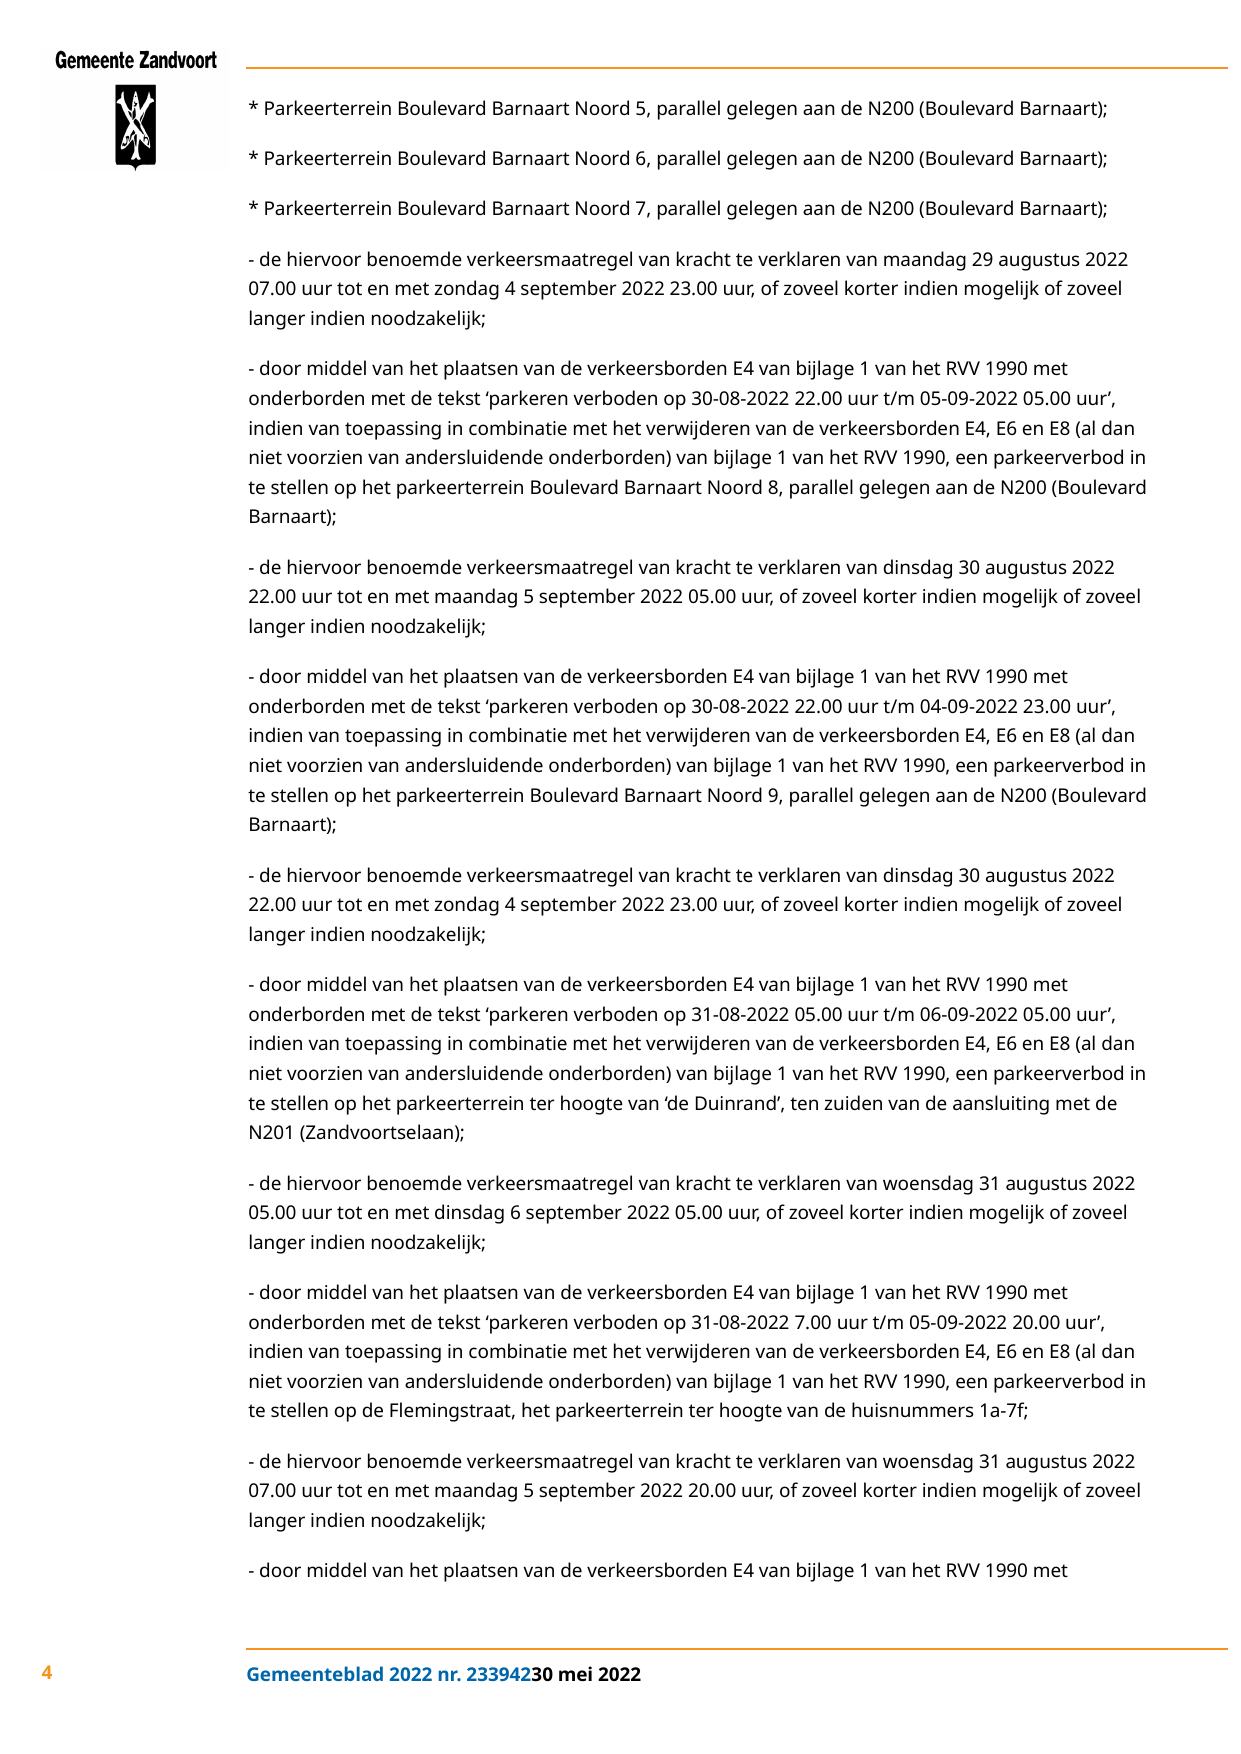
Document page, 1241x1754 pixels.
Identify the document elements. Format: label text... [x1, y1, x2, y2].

picture [41, 47, 231, 172]
text - de hiervoor benoemde verkeersmaatregel van kracht te verklaren van maandag 29 augustus 2022 07.00 uur tot en met zondag 4 september 2022 23.00 uur, of zoveel korter indien mogelijk of zoveel langer indien noodzakelijk; [248, 246, 1152, 331]
text - door middel van het plaatsen van de verkeersborden E4 van bijlage 1 van het RVV 1990 met onderborden met de tekst ‘parkeren verboden op 31-08-2022 7.00 uur t/m 05-09-2022 20.00 uur’, indien van toepassing in combinatie met het verwijderen van de verkeersborden E4, E6 en E8 (al dan niet voorzien van andersluidende onderborden) van bijlage 1 van het RVV 1990, een parkeerverbod in te stellen op de Flemingstraat, het parkeerterrein ter hoogte van de huisnummers 1a-7f; [248, 1279, 1152, 1423]
text - de hiervoor benoemde verkeersmaatregel van kracht te verklaren van woensdag 31 augustus 2022 07.00 uur tot en met maandag 5 september 2022 20.00 uur, of zoveel korter indien mogelijk of zoveel langer indien noodzakelijk; [248, 1448, 1152, 1533]
text - door middel van het plaatsen van de verkeersborden E4 van bijlage 1 van het RVV 1990 met onderborden met de tekst ‘parkeren verboden op 30-08-2022 22.00 uur t/m 05-09-2022 05.00 uur’, indien van toepassing in combinatie met het verwijderen van de verkeersborden E4, E6 en E8 (al dan niet voorzien van andersluidende onderborden) van bijlage 1 van het RVV 1990, een parkeerverbod in te stellen op het parkeerterrein Boulevard Barnaart Noord 8, parallel gelegen aan de N200 (Boulevard Barnaart); [248, 356, 1152, 529]
text - door middel van het plaatsen van de verkeersborden E4 van bijlage 1 van het RVV 1990 met [248, 1558, 1152, 1583]
text * Parkeerterrein Boulevard Barnaart Noord 6, parallel gelegen aan de N200 (Boulevard Barnaart); [248, 145, 1152, 171]
text * Parkeerterrein Boulevard Barnaart Noord 5, parallel gelegen aan de N200 (Boulevard Barnaart); [248, 95, 1152, 121]
text * Parkeerterrein Boulevard Barnaart Noord 7, parallel gelegen aan de N200 (Boulevard Barnaart); [248, 196, 1152, 221]
text - de hiervoor benoemde verkeersmaatregel van kracht te verklaren van dinsdag 30 augustus 2022 22.00 uur tot en met maandag 5 september 2022 05.00 uur, of zoveel korter indien mogelijk of zoveel langer indien noodzakelijk; [248, 554, 1152, 639]
text - de hiervoor benoemde verkeersmaatregel van kracht te verklaren van woensdag 31 augustus 2022 05.00 uur tot en met dinsdag 6 september 2022 05.00 uur, of zoveel korter indien mogelijk of zoveel langer indien noodzakelijk; [248, 1170, 1152, 1255]
text - door middel van het plaatsen van de verkeersborden E4 van bijlage 1 van het RVV 1990 met onderborden met de tekst ‘parkeren verboden op 31-08-2022 05.00 uur t/m 06-09-2022 05.00 uur’, indien van toepassing in combinatie met het verwijderen van de verkeersborden E4, E6 en E8 (al dan niet voorzien van andersluidende onderborden) van bijlage 1 van het RVV 1990, een parkeerverbod in te stellen op het parkeerterrein ter hoogte van ‘de Duinrand’, ten zuiden van de aansluiting met de N201 (Zandvoortselaan); [248, 971, 1152, 1145]
text - door middel van het plaatsen van de verkeersborden E4 van bijlage 1 van het RVV 1990 met onderborden met de tekst ‘parkeren verboden op 30-08-2022 22.00 uur t/m 04-09-2022 23.00 uur’, indien van toepassing in combinatie met het verwijderen van de verkeersborden E4, E6 en E8 (al dan niet voorzien van andersluidende onderborden) van bijlage 1 van het RVV 1990, een parkeerverbod in te stellen op het parkeerterrein Boulevard Barnaart Noord 9, parallel gelegen aan de N200 (Boulevard Barnaart); [248, 663, 1152, 837]
text - de hiervoor benoemde verkeersmaatregel van kracht te verklaren van dinsdag 30 augustus 2022 22.00 uur tot en met zondag 4 september 2022 23.00 uur, of zoveel korter indien mogelijk of zoveel langer indien noodzakelijk; [248, 862, 1152, 947]
